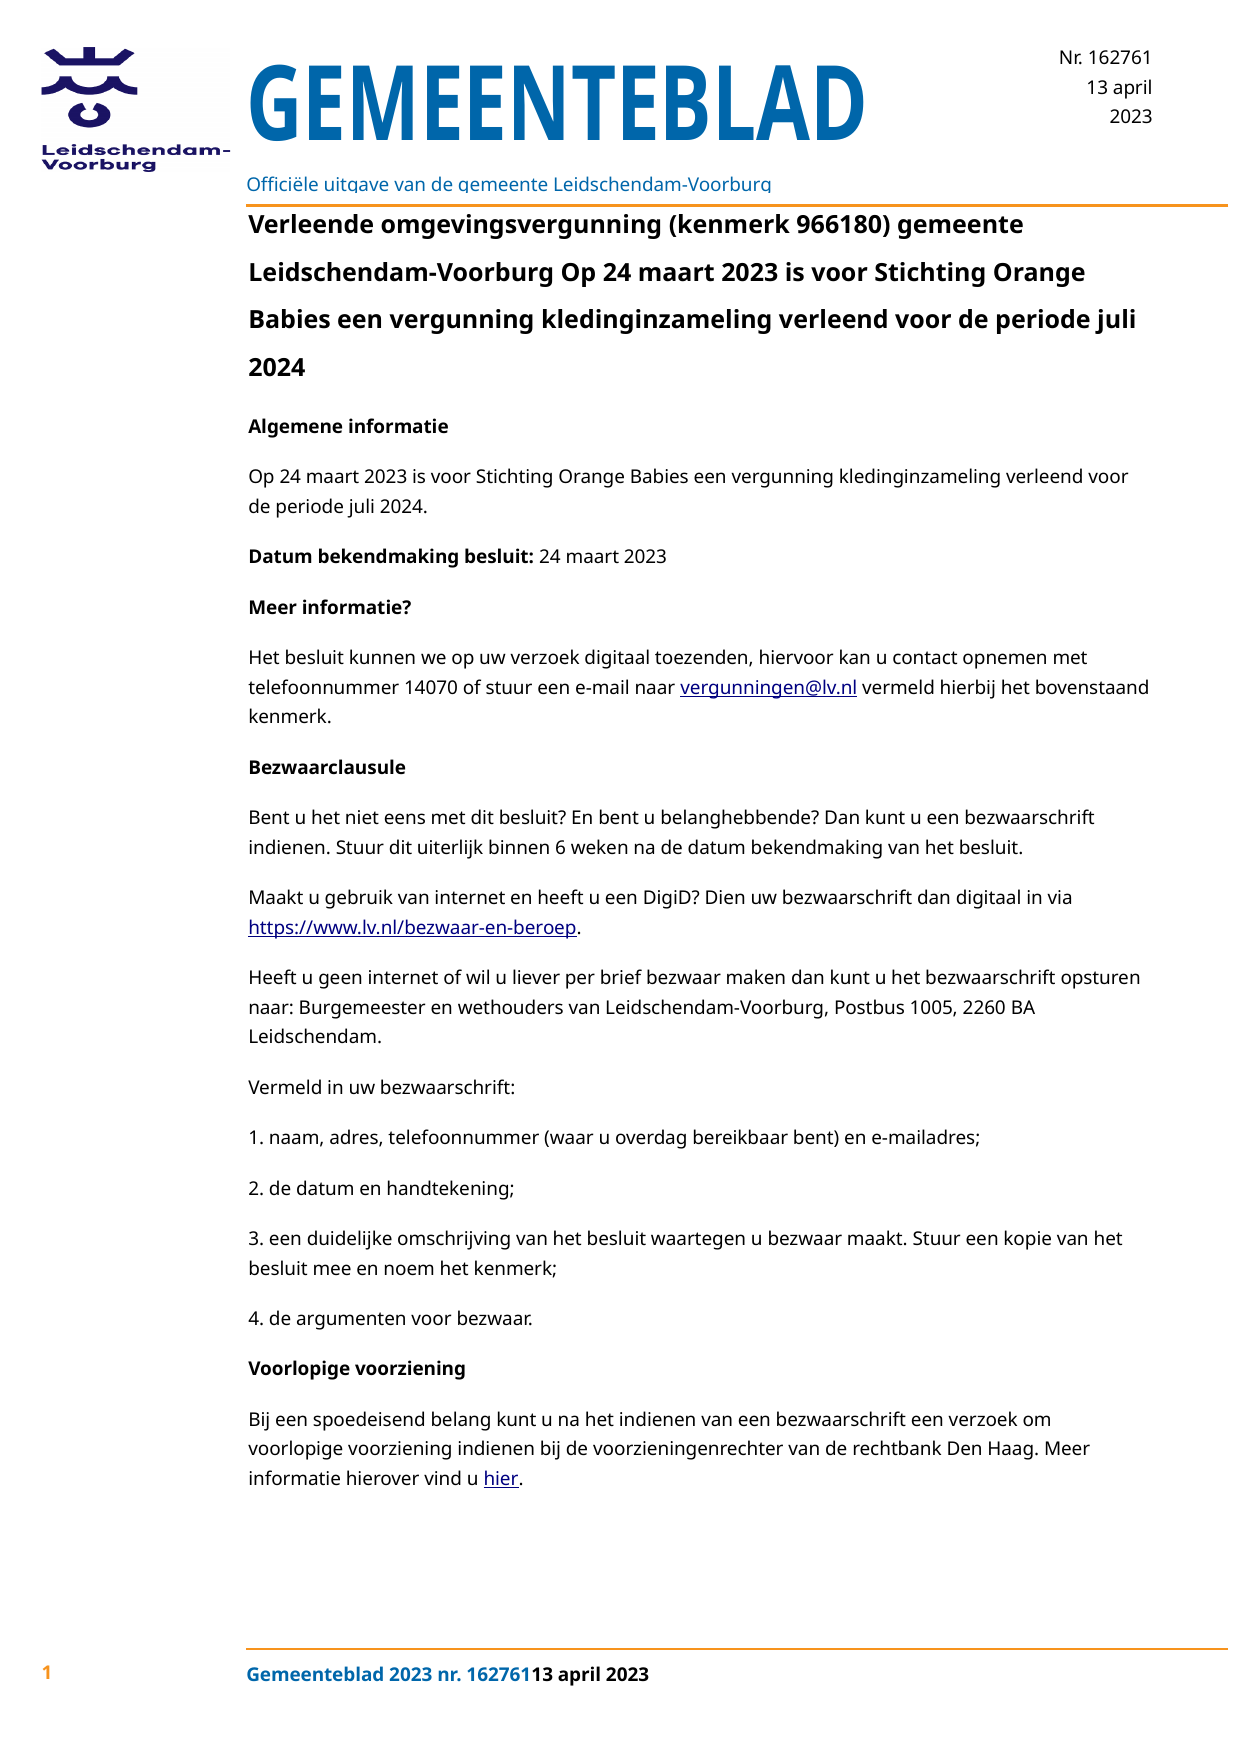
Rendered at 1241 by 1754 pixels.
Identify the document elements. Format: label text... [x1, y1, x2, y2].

text Algemene informatie [248, 413, 1152, 439]
text Voorlopige voorziening [248, 1356, 1152, 1381]
text Maakt u gebruik van internet en heeft u een DigiD? Dien uw bezwaarschrift dan digitaal in via https://www.lv.nl/bezwaar-en-beroep. [248, 884, 1152, 940]
text Op 24 maart 2023 is voor Stichting Orange Babies een vergunning kledinginzameling verleend voor de periode juli 2024. [248, 463, 1152, 519]
text Vermeld in uw bezwaarschrift: [248, 1074, 1152, 1100]
text Datum bekendmaking besluit: 24 maart 2023 [248, 543, 1152, 569]
text Bent u het niet eens met dit besluit? En bent u belanghebbende? Dan kunt u een bezwaarschrift indienen. Stuur dit uiterlijk binnen 6 weken na de datum bekendmaking van het besluit. [248, 804, 1152, 860]
text Het besluit kunnen we op uw verzoek digitaal toezenden, hiervoor kan u contact opnemen met telefoonnummer 14070 of stuur een e-mail naar vergunningen@lv.nl vermeld hierbij het bovenstaand kenmerk. [248, 644, 1152, 729]
text Meer informatie? [248, 594, 1152, 620]
text Verleende omgevingsvergunning (kenmerk 966180) gemeente Leidschendam-Voorburg Op 24 maart 2023 is voor Stichting Orange Babies een vergunning kledinginzameling verleend voor de periode juli 2024 [248, 207, 1152, 384]
text 3. een duidelijke omschrijving van het besluit waartegen u bezwaar maakt. Stuur een kopie van het besluit mee en noem het kenmerk; [248, 1225, 1152, 1281]
text 4. de argumenten voor bezwaar. [248, 1305, 1152, 1331]
text Bezwaarclausule [248, 754, 1152, 780]
text 1. naam, adres, telefoonnummer (waar u overdag bereikbaar bent) en e-mailadres; [248, 1124, 1152, 1150]
picture [41, 47, 231, 172]
text Bij een spoedeisend belang kunt u na het indienen van een bezwaarschrift een verzoek om voorlopige voorziening indienen bij de voorzieningenrechter van de rechtbank Den Haag. Meer informatie hierover vind u hier. [248, 1406, 1152, 1491]
text Heeft u geen internet of wil u liever per brief bezwaar maken dan kunt u het bezwaarschrift opsturen naar: Burgemeester en wethouders van Leidschendam-Voorburg, Postbus 1005, 2260 BA Leidschendam. [248, 964, 1152, 1049]
text 2. de datum en handtekening; [248, 1175, 1152, 1201]
